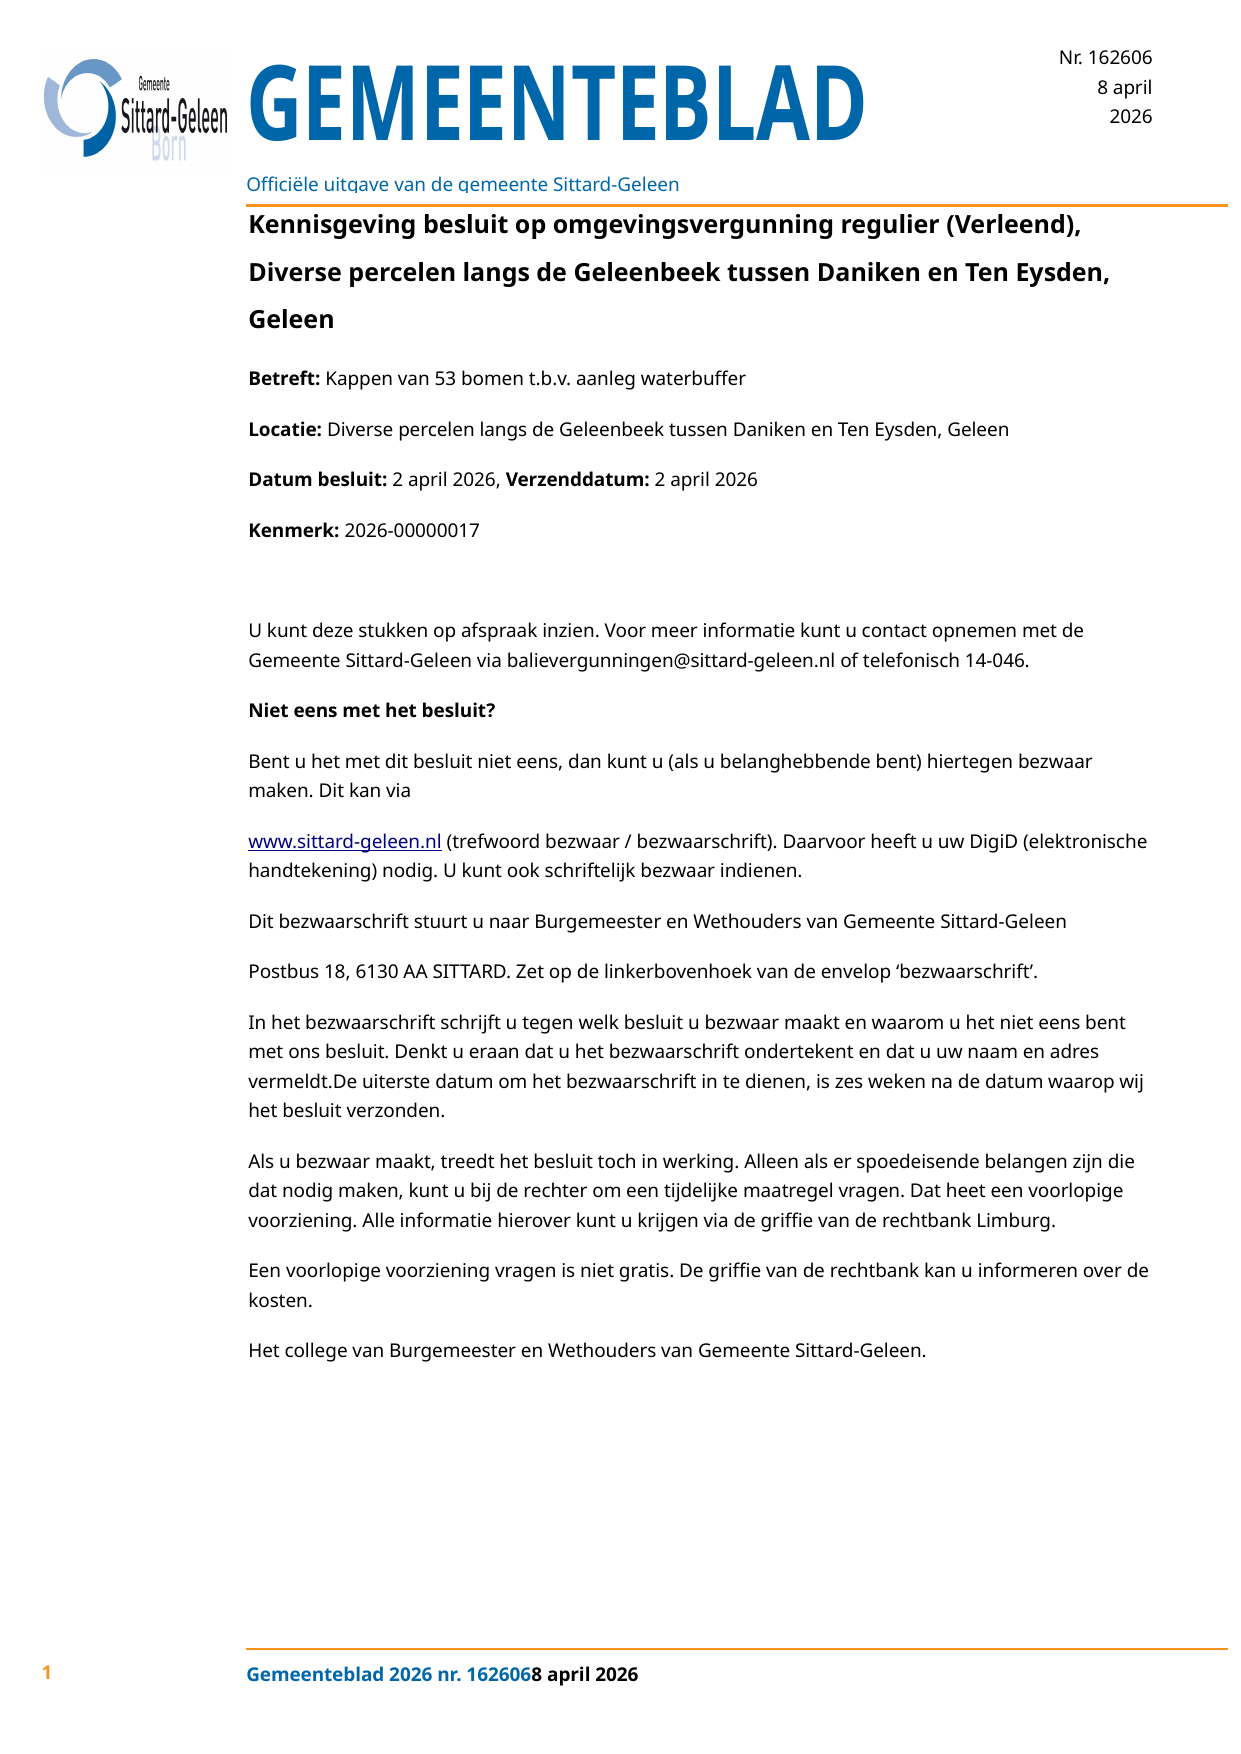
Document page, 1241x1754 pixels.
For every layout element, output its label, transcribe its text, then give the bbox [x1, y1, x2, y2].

text Als u bezwaar maakt, treedt het besluit toch in werking. Alleen als er spoedeisende belangen zijn die dat nodig maken, kunt u bij de rechter om een tijdelijke maatregel vragen. Dat heet een voorlopige voorziening. Alle informatie hierover kunt u krijgen via de griffie van de rechtbank Limburg. [248, 1148, 1152, 1233]
text In het bezwaarschrift schrijft u tegen welk besluit u bezwaar maakt en waarom u het niet eens bent met ons besluit. Denkt u eraan dat u het bezwaarschrift ondertekent en dat u uw naam en adres vermeldt.De uiterste datum om het bezwaarschrift in te dienen, is zes weken na de datum waarop wij het besluit verzonden. [248, 1009, 1152, 1123]
text Postbus 18, 6130 AA SITTARD. Zet op de linkerbovenhoek van de envelop ‘bezwaarschrift’. [248, 958, 1152, 984]
text Het college van Burgemeester en Wethouders van Gemeente Sittard-Geleen. [248, 1338, 1152, 1363]
text Bent u het met dit besluit niet eens, dan kunt u (als u belanghebbende bent) hiertegen bezwaar maken. Dit kan via [248, 748, 1152, 803]
text Kenmerk: 2026-00000017 [248, 517, 1152, 542]
text Een voorlopige voorziening vragen is niet gratis. De griffie van de rechtbank kan u informeren over de kosten. [248, 1258, 1152, 1313]
text Betreft: Kappen van 53 bomen t.b.v. aanleg waterbuffer [248, 366, 1152, 391]
picture [41, 47, 231, 172]
text www.sittard-geleen.nl (trefwoord bezwaar / bezwaarschrift). Daarvoor heeft u uw DigiD (elektronische handtekening) nodig. U kunt ook schriftelijk bezwaar indienen. [248, 828, 1152, 883]
text U kunt deze stukken op afspraak inzien. Voor meer informatie kunt u contact opnemen met de Gemeente Sittard-Geleen via balievergunningen@sittard-geleen.nl of telefonisch 14-046. [248, 618, 1152, 673]
text Niet eens met het besluit? [248, 698, 1152, 723]
text Kennisgeving besluit op omgevingsvergunning regulier (Verleend), Diverse percelen langs de Geleenbeek tussen Daniken en Ten Eysden, Geleen [248, 207, 1152, 336]
text Dit bezwaarschrift stuurt u naar Burgemeester en Wethouders van Gemeente Sittard-Geleen [248, 908, 1152, 934]
text Datum besluit: 2 april 2026, Verzenddatum: 2 april 2026 [248, 466, 1152, 492]
text Locatie: Diverse percelen langs de Geleenbeek tussen Daniken en Ten Eysden, Geleen [248, 416, 1152, 442]
